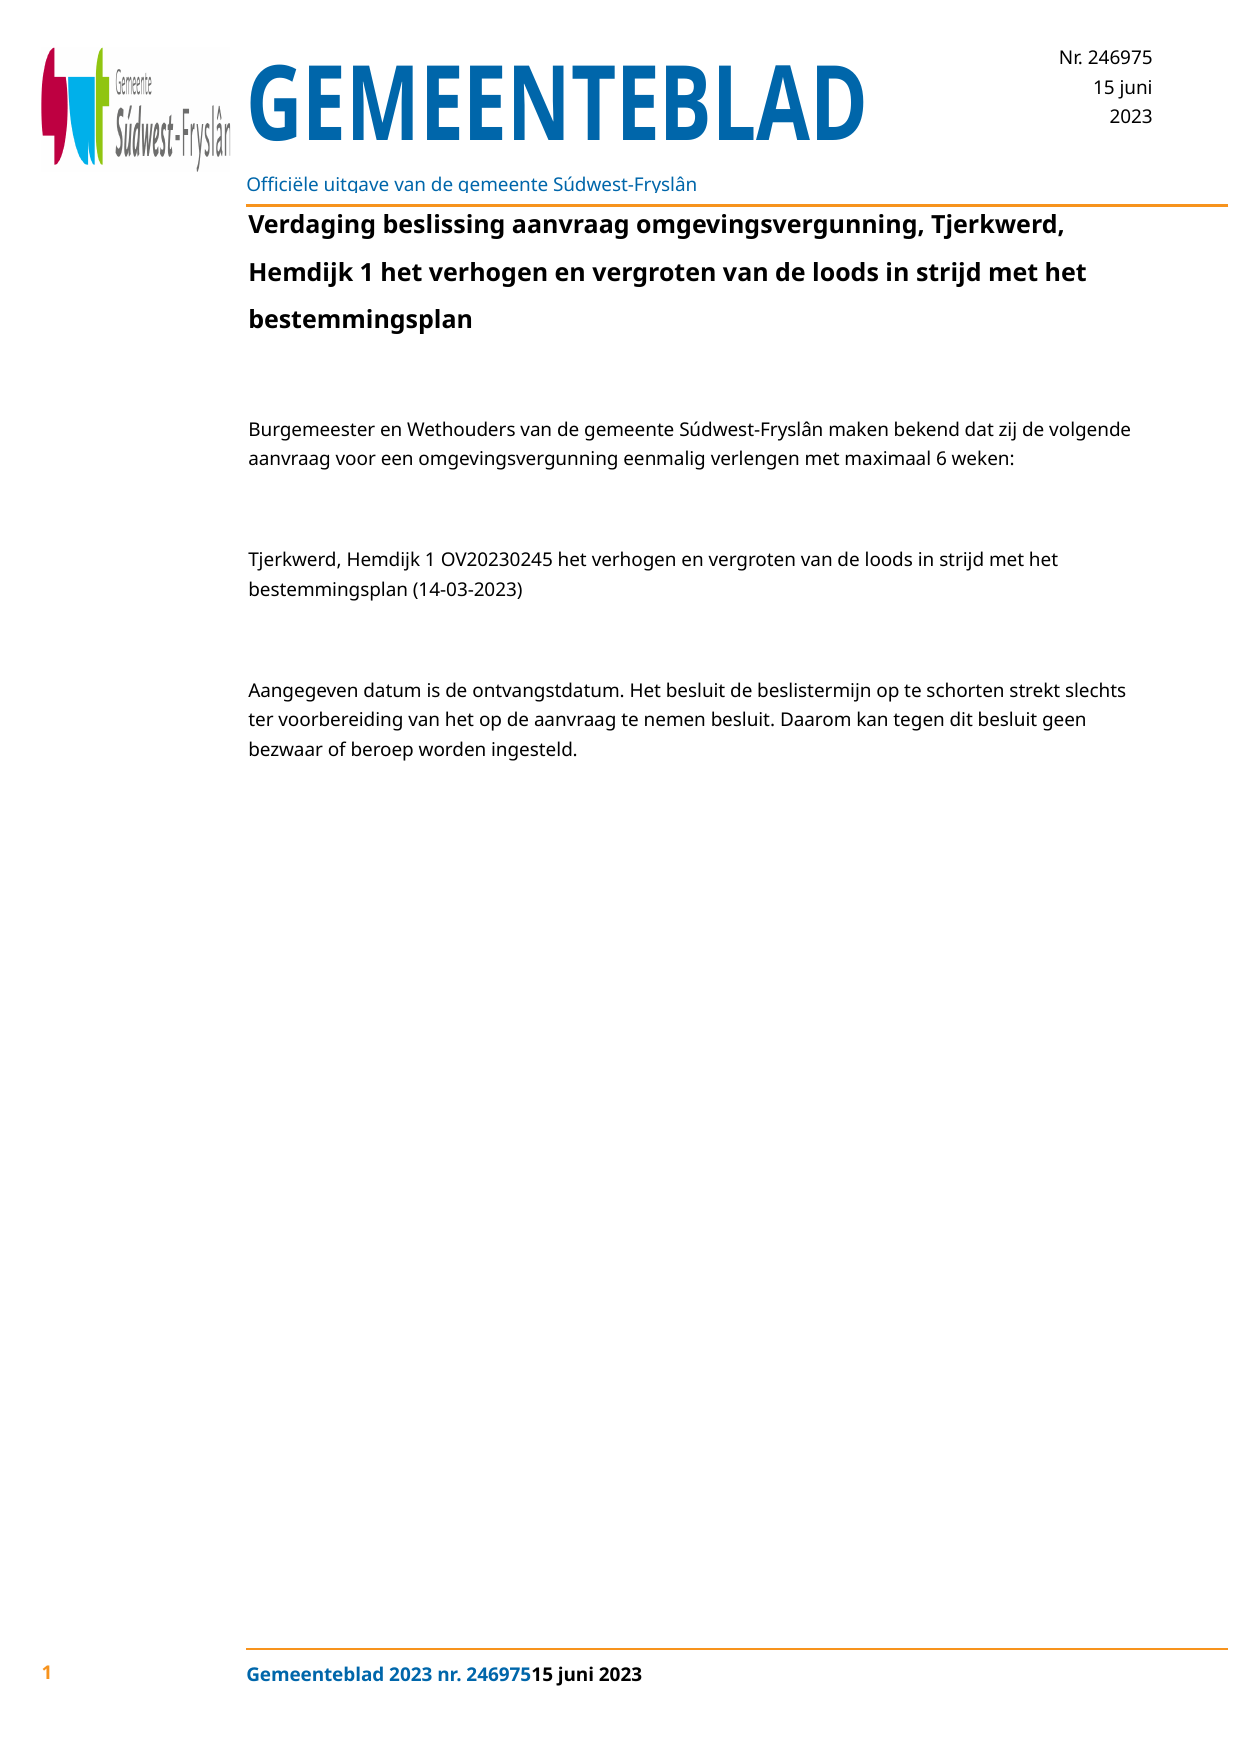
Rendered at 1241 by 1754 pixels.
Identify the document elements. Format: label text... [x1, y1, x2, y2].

text Verdaging beslissing aanvraag omgevingsvergunning, Tjerkwerd, Hemdijk 1 het verhogen en vergroten van de loods in strijd met het bestemmingsplan [248, 207, 1152, 336]
text Burgemeester en Wethouders van de gemeente Súdwest-Fryslân maken bekend dat zij de volgende aanvraag voor een omgevingsvergunning eenmalig verlengen met maximaal 6 weken: [248, 416, 1152, 471]
picture [41, 47, 231, 172]
text Aangegeven datum is de ontvangstdatum. Het besluit de beslistermijn op te schorten strekt slechts ter voorbereiding van het op de aanvraag te nemen besluit. Daarom kan tegen dit besluit geen bezwaar of beroep worden ingesteld. [248, 677, 1152, 762]
text Tjerkwerd, Hemdijk 1 OV20230245 het verhogen en vergroten van de loods in strijd met het bestemmingsplan (14-03-2023) [248, 546, 1152, 602]
